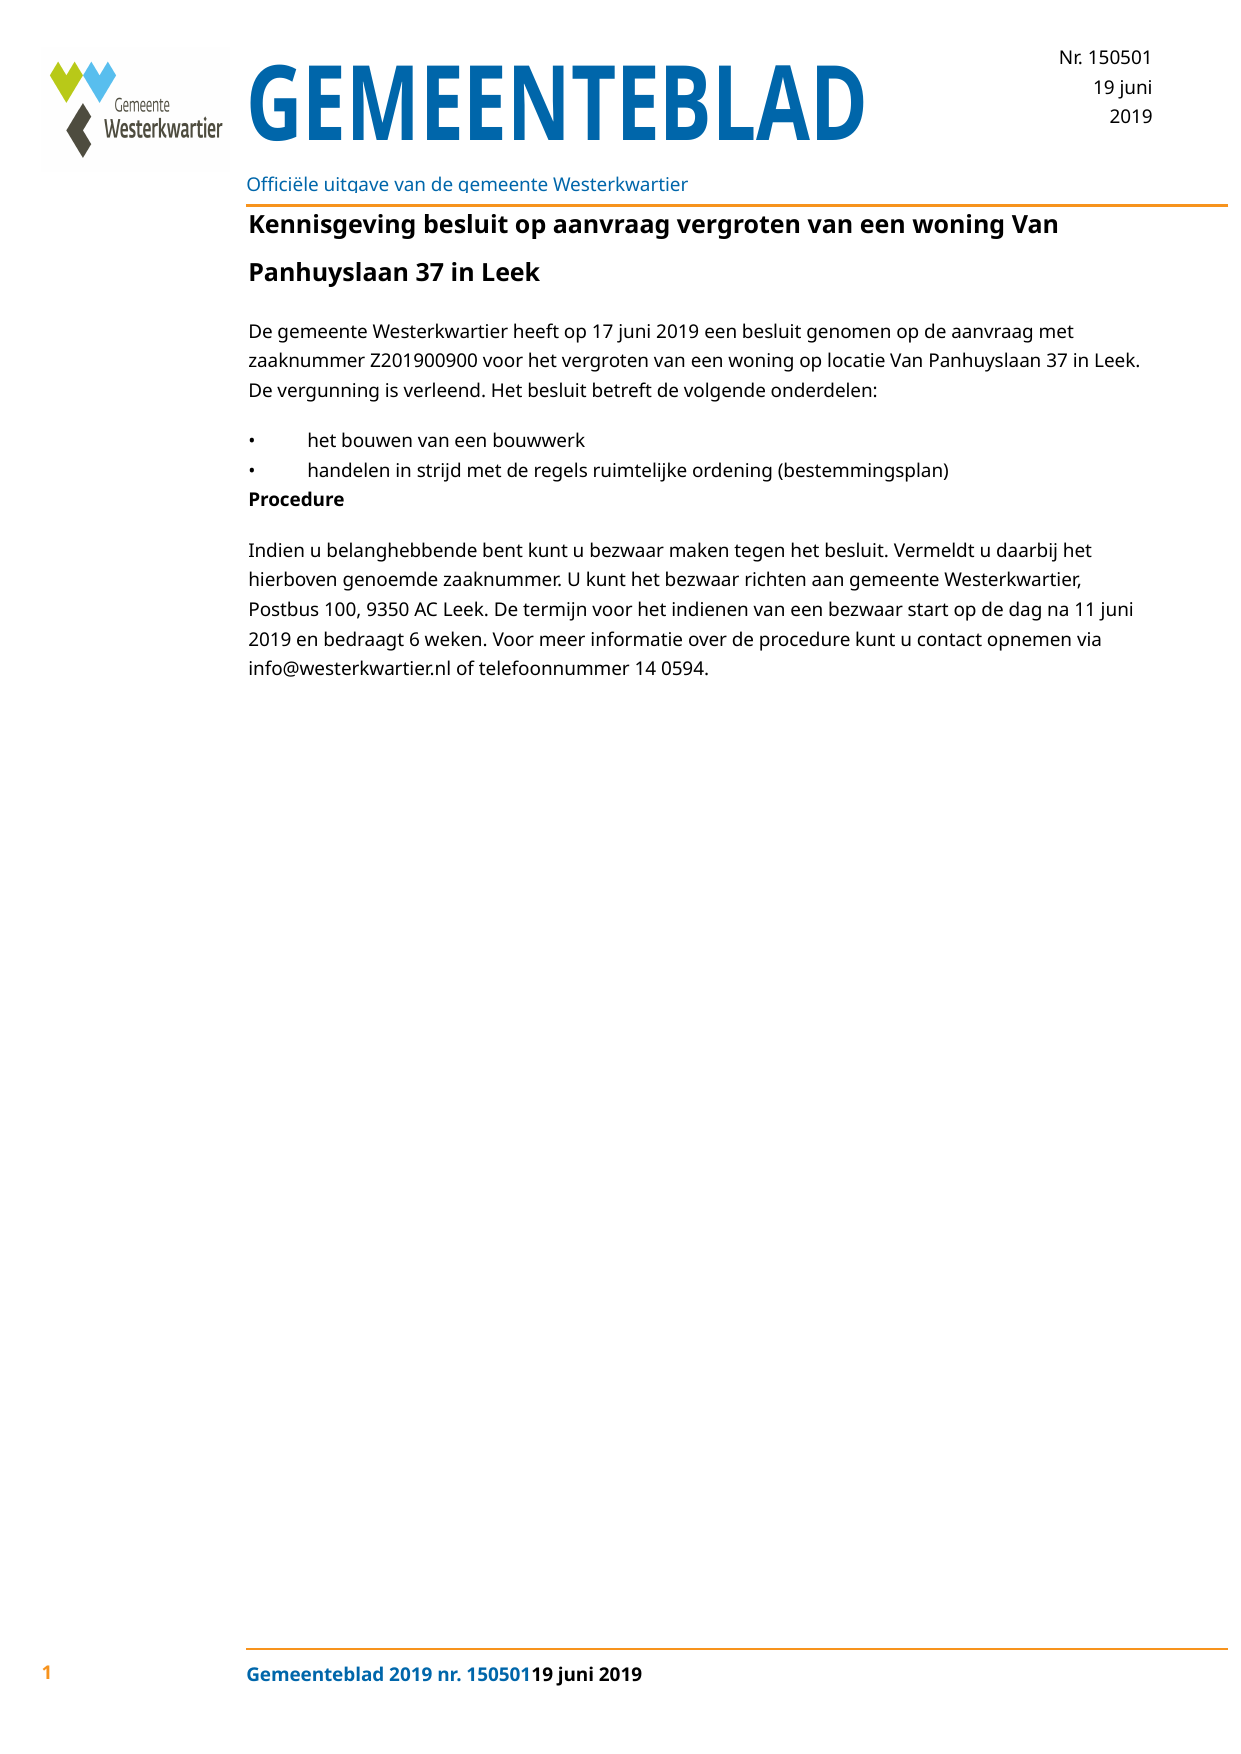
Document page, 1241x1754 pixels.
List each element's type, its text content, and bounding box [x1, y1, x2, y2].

picture [41, 47, 231, 172]
list het bouwen van een bouwwerk [248, 427, 1152, 453]
text Kennisgeving besluit op aanvraag vergroten van een woning Van Panhuyslaan 37 in Leek [248, 207, 1152, 288]
text De gemeente Westerkwartier heeft op 17 juni 2019 een besluit genomen op de aanvraag met zaaknummer Z201900900 voor het vergroten van een woning op locatie Van Panhuyslaan 37 in Leek. De vergunning is verleend. Het besluit betreft de volgende onderdelen: [248, 318, 1152, 403]
text Procedure [248, 487, 1152, 512]
text Indien u belanghebbende bent kunt u bezwaar maken tegen het besluit. Vermeldt u daarbij het hierboven genoemde zaaknummer. U kunt het bezwaar richten aan gemeente Westerkwartier, Postbus 100, 9350 AC Leek. De termijn voor het indienen van een bezwaar start op de dag na 11 juni 2019 en bedraagt 6 weken. Voor meer informatie over de procedure kunt u contact opnemen via info@westerkwartier.nl of telefoonnummer 14 0594. [248, 537, 1152, 681]
list handelen in strijd met de regels ruimtelijke ordening (bestemmingsplan) [248, 457, 1152, 483]
